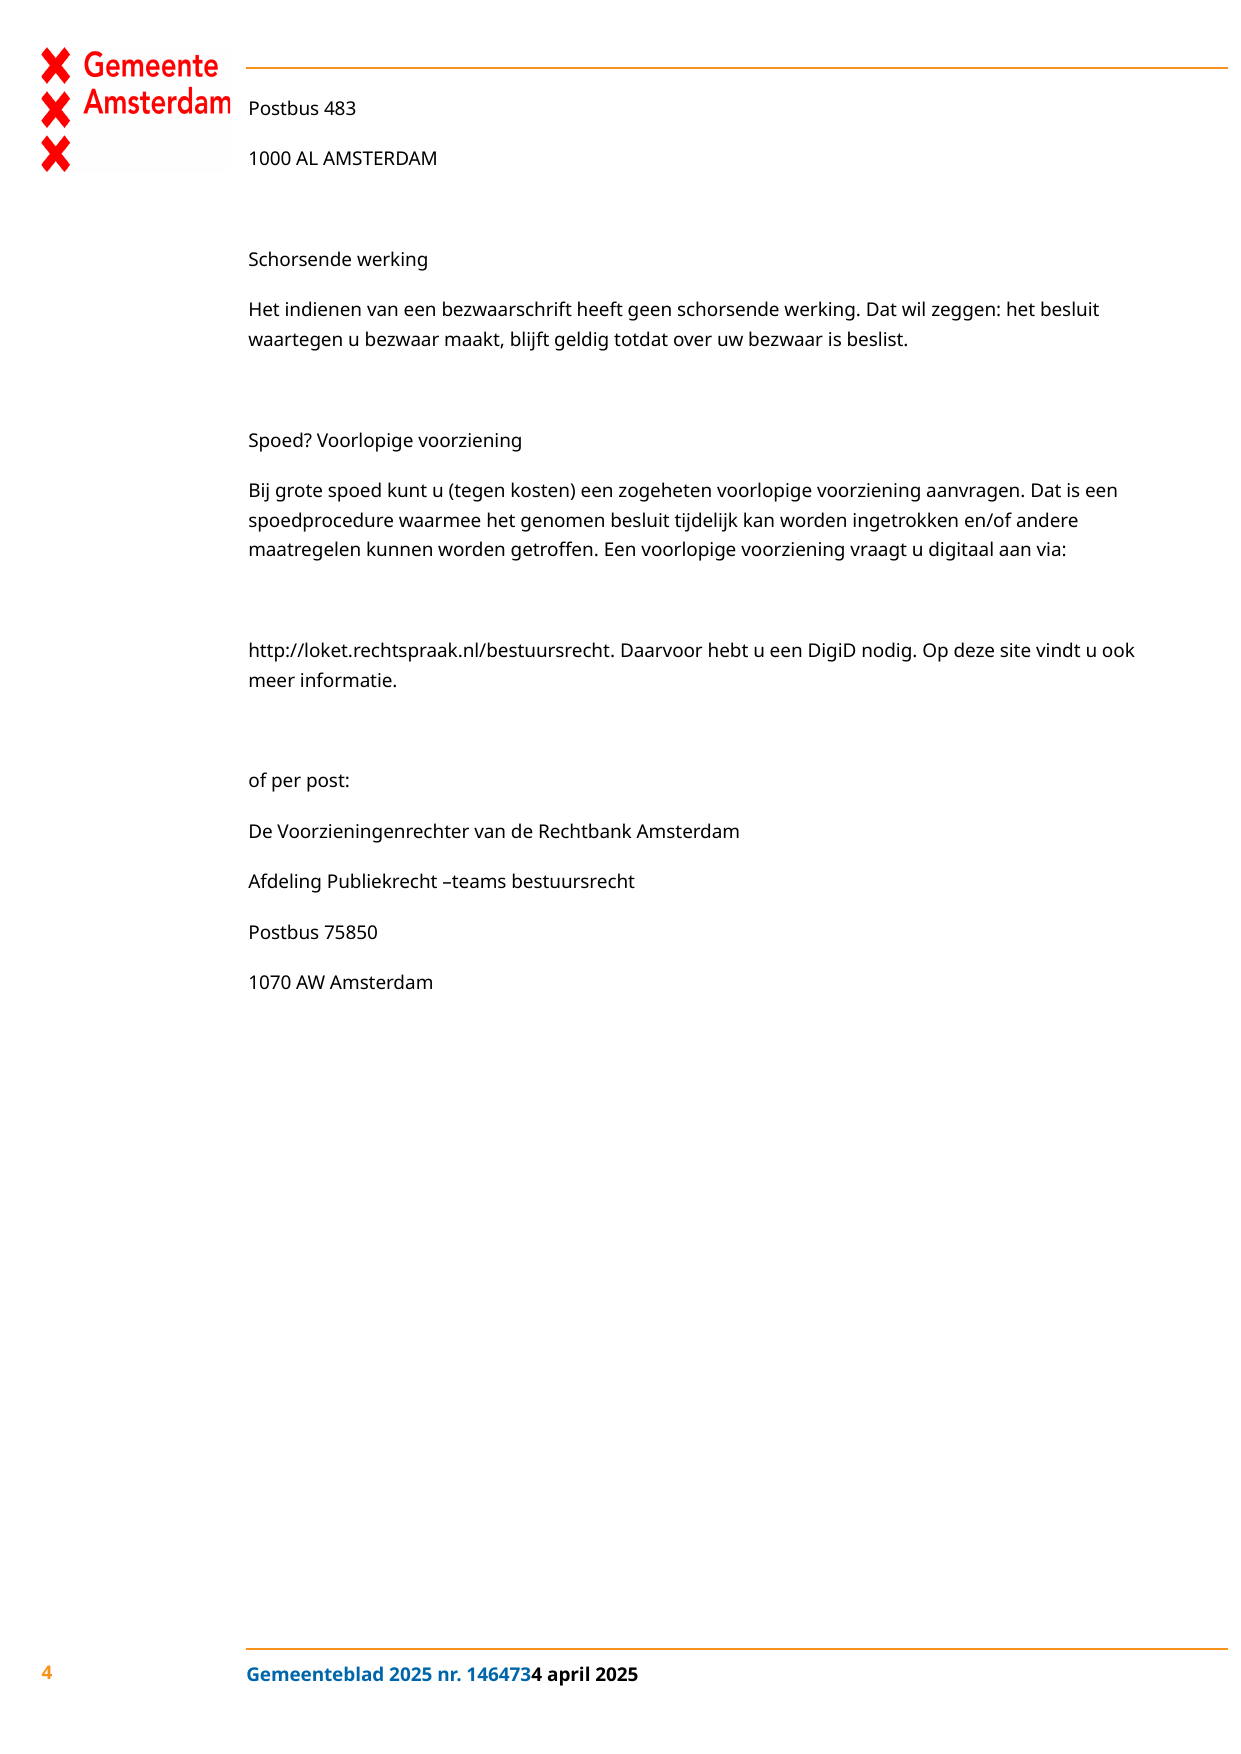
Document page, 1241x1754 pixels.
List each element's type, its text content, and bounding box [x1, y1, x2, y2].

text Postbus 483 [248, 95, 1152, 121]
picture [41, 47, 231, 172]
text Postbus 75850 [248, 919, 1152, 945]
text 1000 AL AMSTERDAM [248, 145, 1152, 171]
text Bij grote spoed kunt u (tegen kosten) een zogeheten voorlopige voorziening aanvragen. Dat is een spoedprocedure waarmee het genomen besluit tijdelijk kan worden ingetrokken en/of andere maatregelen kunnen worden getroffen. Een voorlopige voorziening vraagt u digitaal aan via: [248, 477, 1152, 562]
text Het indienen van een bezwaarschrift heeft geen schorsende werking. Dat wil zeggen: het besluit waartegen u bezwaar maakt, blijft geldig totdat over uw bezwaar is beslist. [248, 296, 1152, 352]
text of per post: [248, 768, 1152, 793]
text Afdeling Publiekrecht –teams bestuursrecht [248, 868, 1152, 894]
text Schorsende werking [248, 246, 1152, 272]
text 1070 AW Amsterdam [248, 969, 1152, 995]
text De Voorzieningenrechter van de Rechtbank Amsterdam [248, 818, 1152, 844]
text Spoed? Voorlopige voorziening [248, 427, 1152, 453]
text http://loket.rechtspraak.nl/bestuursrecht. Daarvoor hebt u een DigiD nodig. Op deze site vindt u ook meer informatie. [248, 637, 1152, 693]
